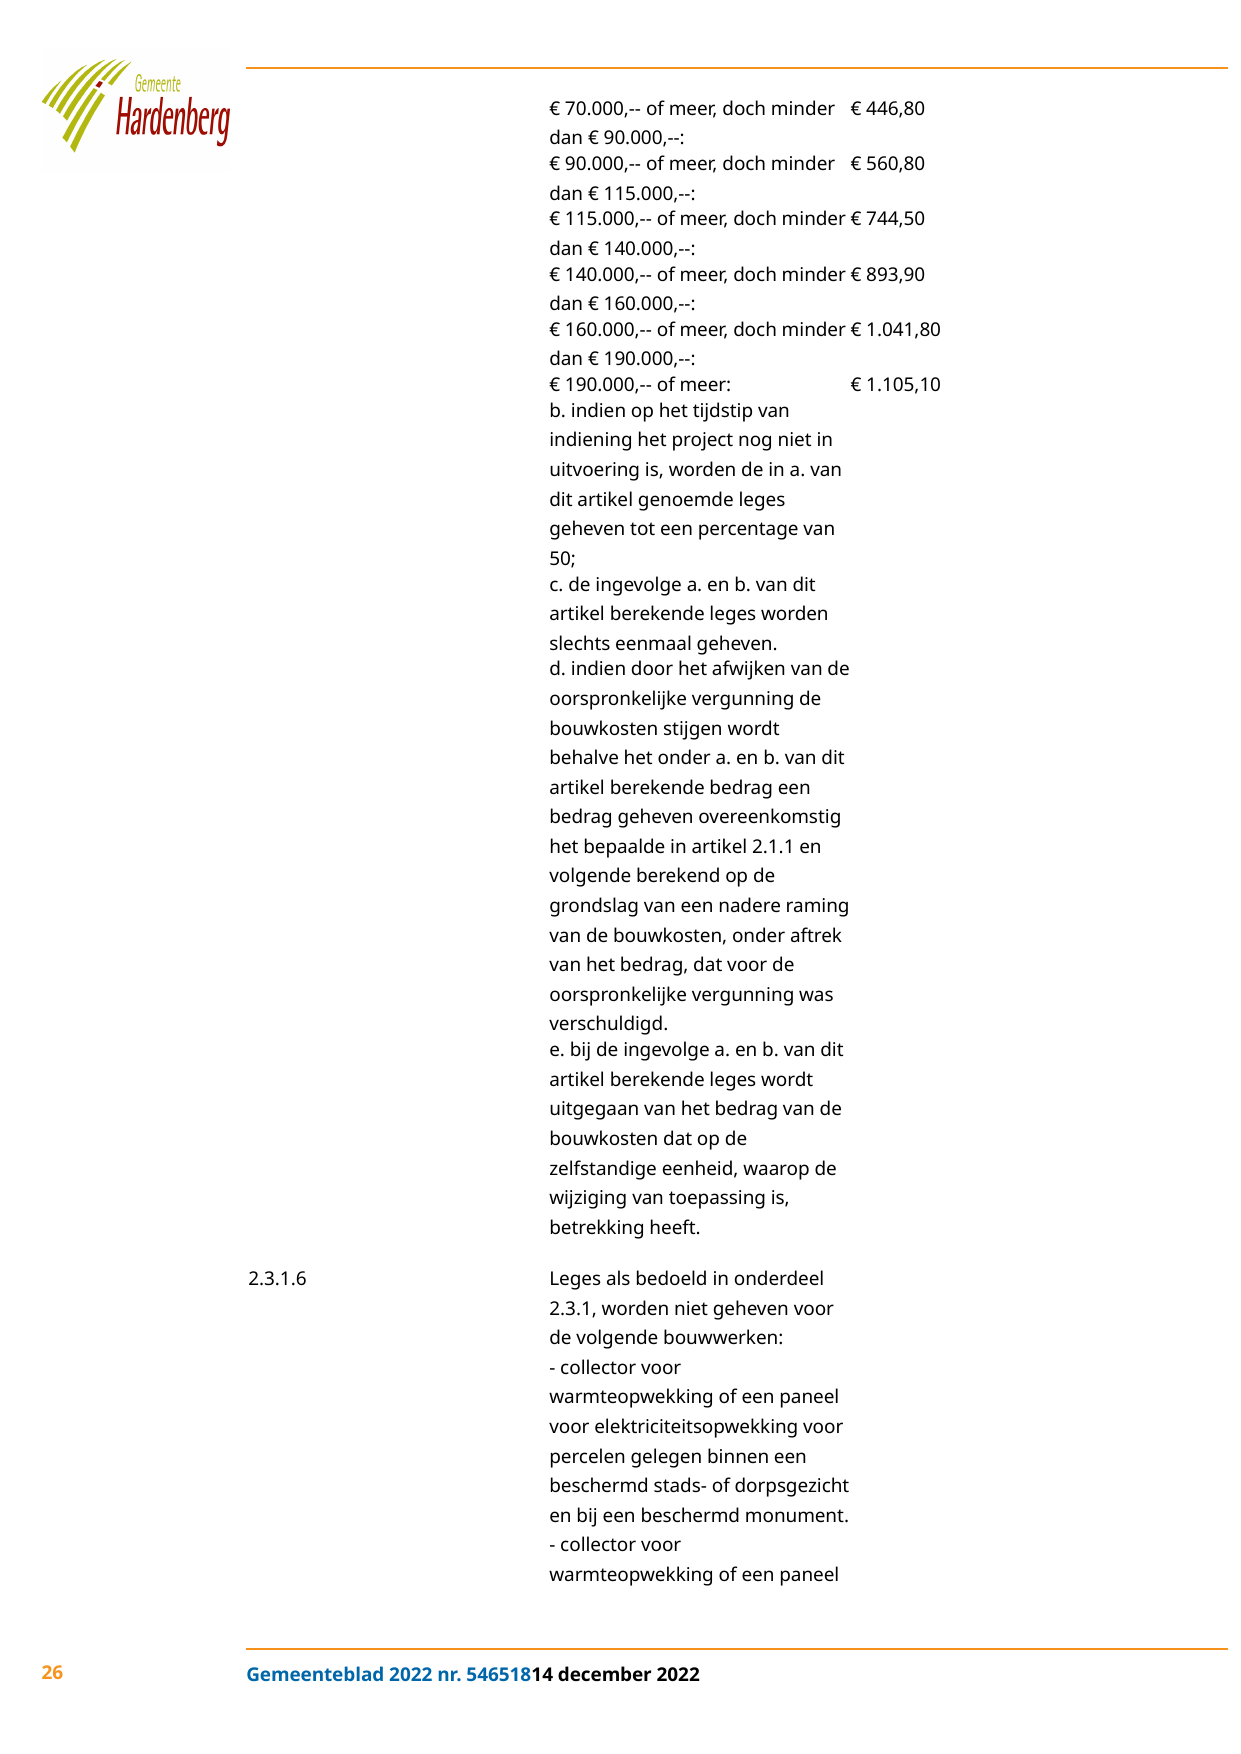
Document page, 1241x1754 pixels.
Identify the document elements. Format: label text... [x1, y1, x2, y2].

table_cell [248, 1036, 549, 1239]
table_cell Leges als bedoeld in onderdeel 2.3.1, worden niet geheven voor de volgende bouwwerken: - collector voor warmteopwekking of een paneel voor elektriciteitsopwekking voor percelen gelegen binnen een beschermd stads- of dorpsgezicht en bij een beschermd monument. - collector voor warmteopwekking of een paneel [549, 1265, 850, 1587]
table_cell € 70.000,-- of meer, doch minder dan € 90.000,--: [549, 95, 850, 150]
table_cell 2.3.1.6 [248, 1265, 549, 1587]
table_cell [850, 1036, 1152, 1239]
table_cell € 115.000,-- of meer, doch minder dan € 140.000,--: [549, 205, 850, 261]
table_cell [850, 571, 1152, 656]
table_cell d. indien door het afwijken van de oorspronkelijke vergunning de bouwkosten stijgen wordt behalve het onder a. en b. van dit artikel berekende bedrag een bedrag geheven overeenkomstig het bepaalde in artikel 2.1.1 en volgende berekend op de grondslag van een nadere raming van de bouwkosten, onder aftrek van het bedrag, dat voor de oorspronkelijke vergunning was verschuldigd. [549, 656, 850, 1036]
table_cell [248, 397, 549, 571]
table_cell [248, 1240, 549, 1265]
table_cell € 1.105,10 [850, 371, 1152, 397]
table_cell € 1.041,80 [850, 316, 1152, 371]
table_cell [850, 1265, 1152, 1587]
table_cell [248, 150, 549, 205]
table_cell € 744,50 [850, 205, 1152, 261]
table_cell [850, 397, 1152, 571]
table_cell [248, 95, 549, 150]
picture [41, 47, 231, 172]
table_cell € 560,80 [850, 150, 1152, 205]
table_cell e. bij de ingevolge a. en b. van dit artikel berekende leges wordt uitgegaan van het bedrag van de bouwkosten dat op de zelfstandige eenheid, waarop de wijziging van toepassing is, betrekking heeft. [549, 1036, 850, 1239]
table_cell [850, 1240, 1152, 1265]
table_cell [850, 656, 1152, 1036]
table_cell [248, 571, 549, 656]
table_cell € 893,90 [850, 261, 1152, 316]
table_cell € 140.000,-- of meer, doch minder dan € 160.000,--: [549, 261, 850, 316]
table_cell [248, 656, 549, 1036]
table_cell c. de ingevolge a. en b. van dit artikel berekende leges worden slechts eenmaal geheven. [549, 571, 850, 656]
table_cell [549, 1240, 850, 1265]
table_cell € 446,80 [850, 95, 1152, 150]
table_cell € 160.000,-- of meer, doch minder dan € 190.000,--: [549, 316, 850, 371]
table_cell [248, 316, 549, 371]
table_cell € 90.000,-- of meer, doch minder dan € 115.000,--: [549, 150, 850, 205]
table_cell [248, 261, 549, 316]
table_cell [248, 205, 549, 261]
table_cell b. indien op het tijdstip van indiening het project nog niet in uitvoering is, worden de in a. van dit artikel genoemde leges geheven tot een percentage van 50; [549, 397, 850, 571]
table_cell € 190.000,-- of meer: [549, 371, 850, 397]
table_cell [248, 371, 549, 397]
